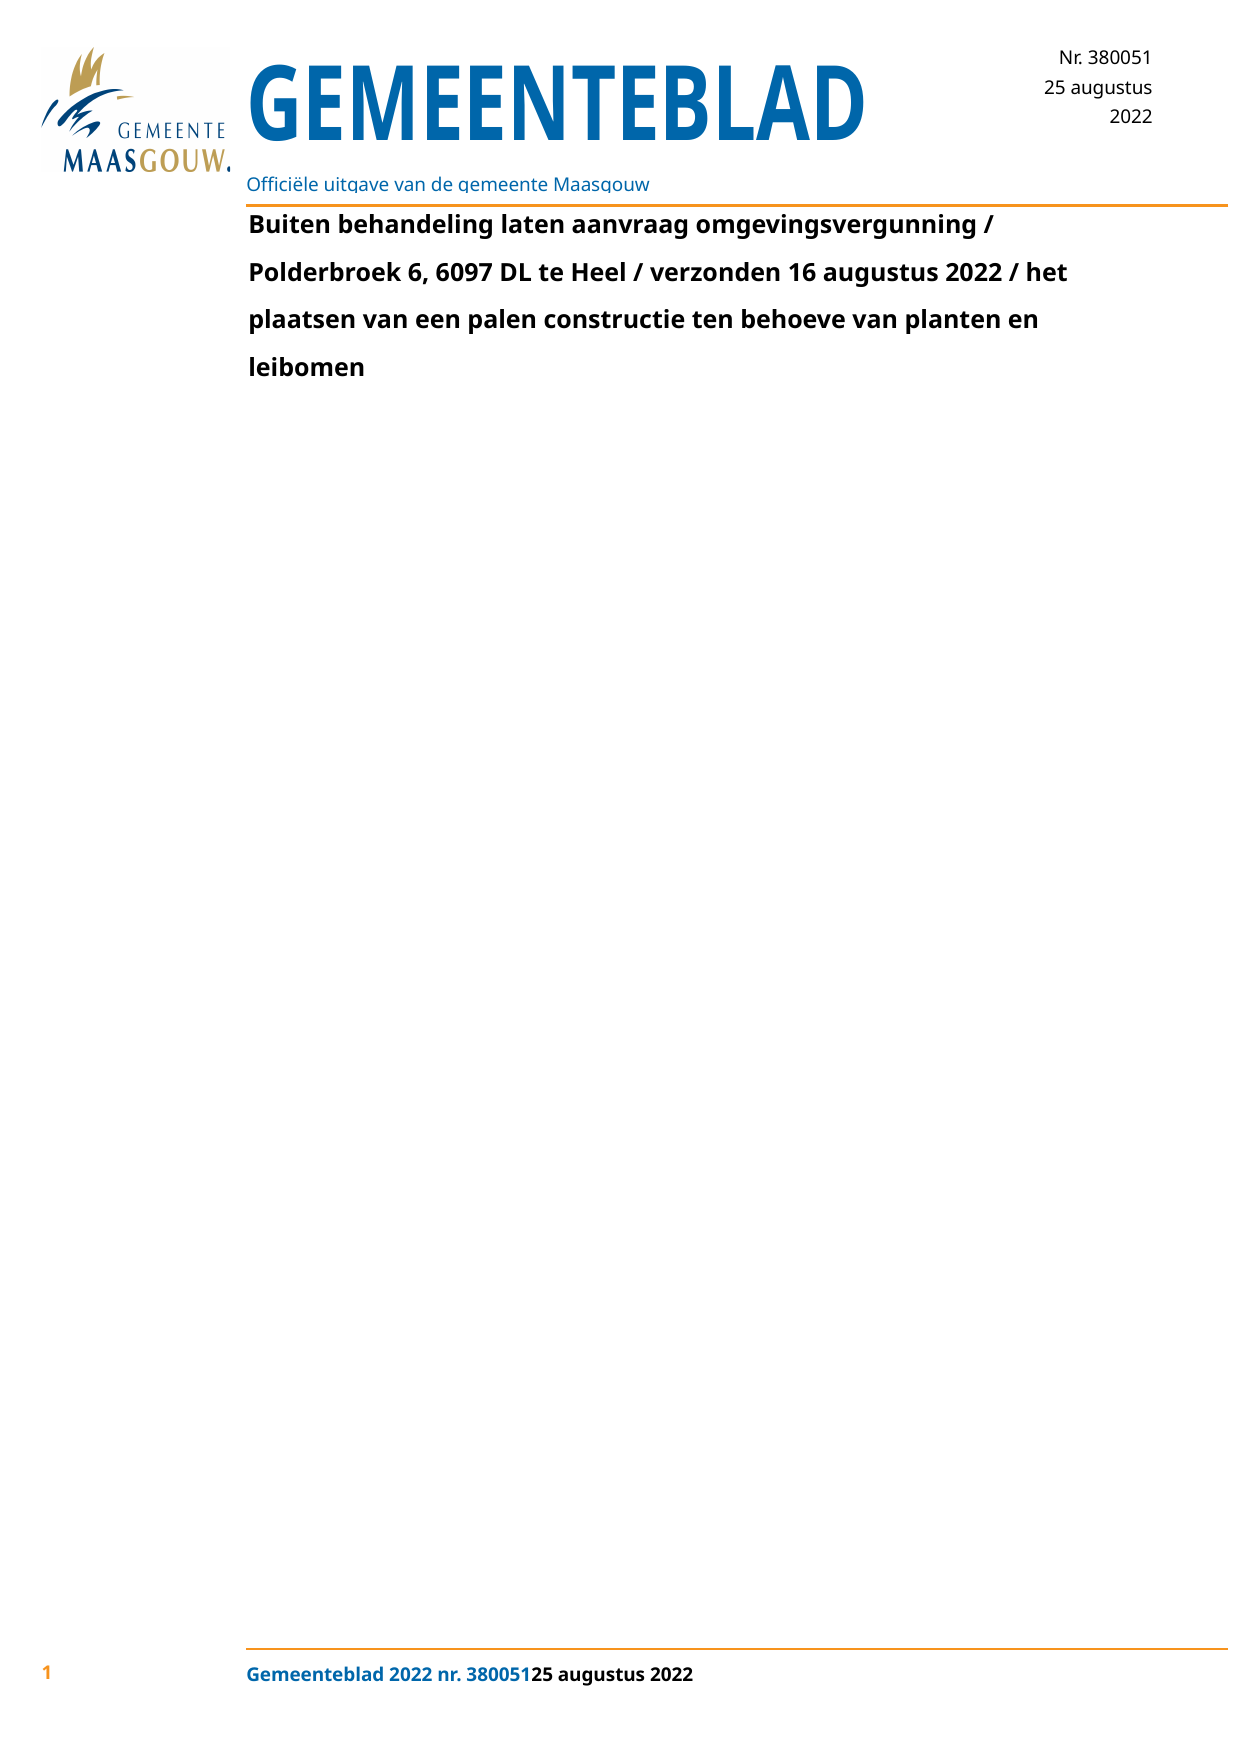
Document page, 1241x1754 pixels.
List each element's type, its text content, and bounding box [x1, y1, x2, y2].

picture [41, 47, 231, 172]
text Buiten behandeling laten aanvraag omgevingsvergunning / Polderbroek 6, 6097 DL te Heel / verzonden 16 augustus 2022 / het plaatsen van een palen constructie ten behoeve van planten en leibomen [248, 207, 1152, 384]
